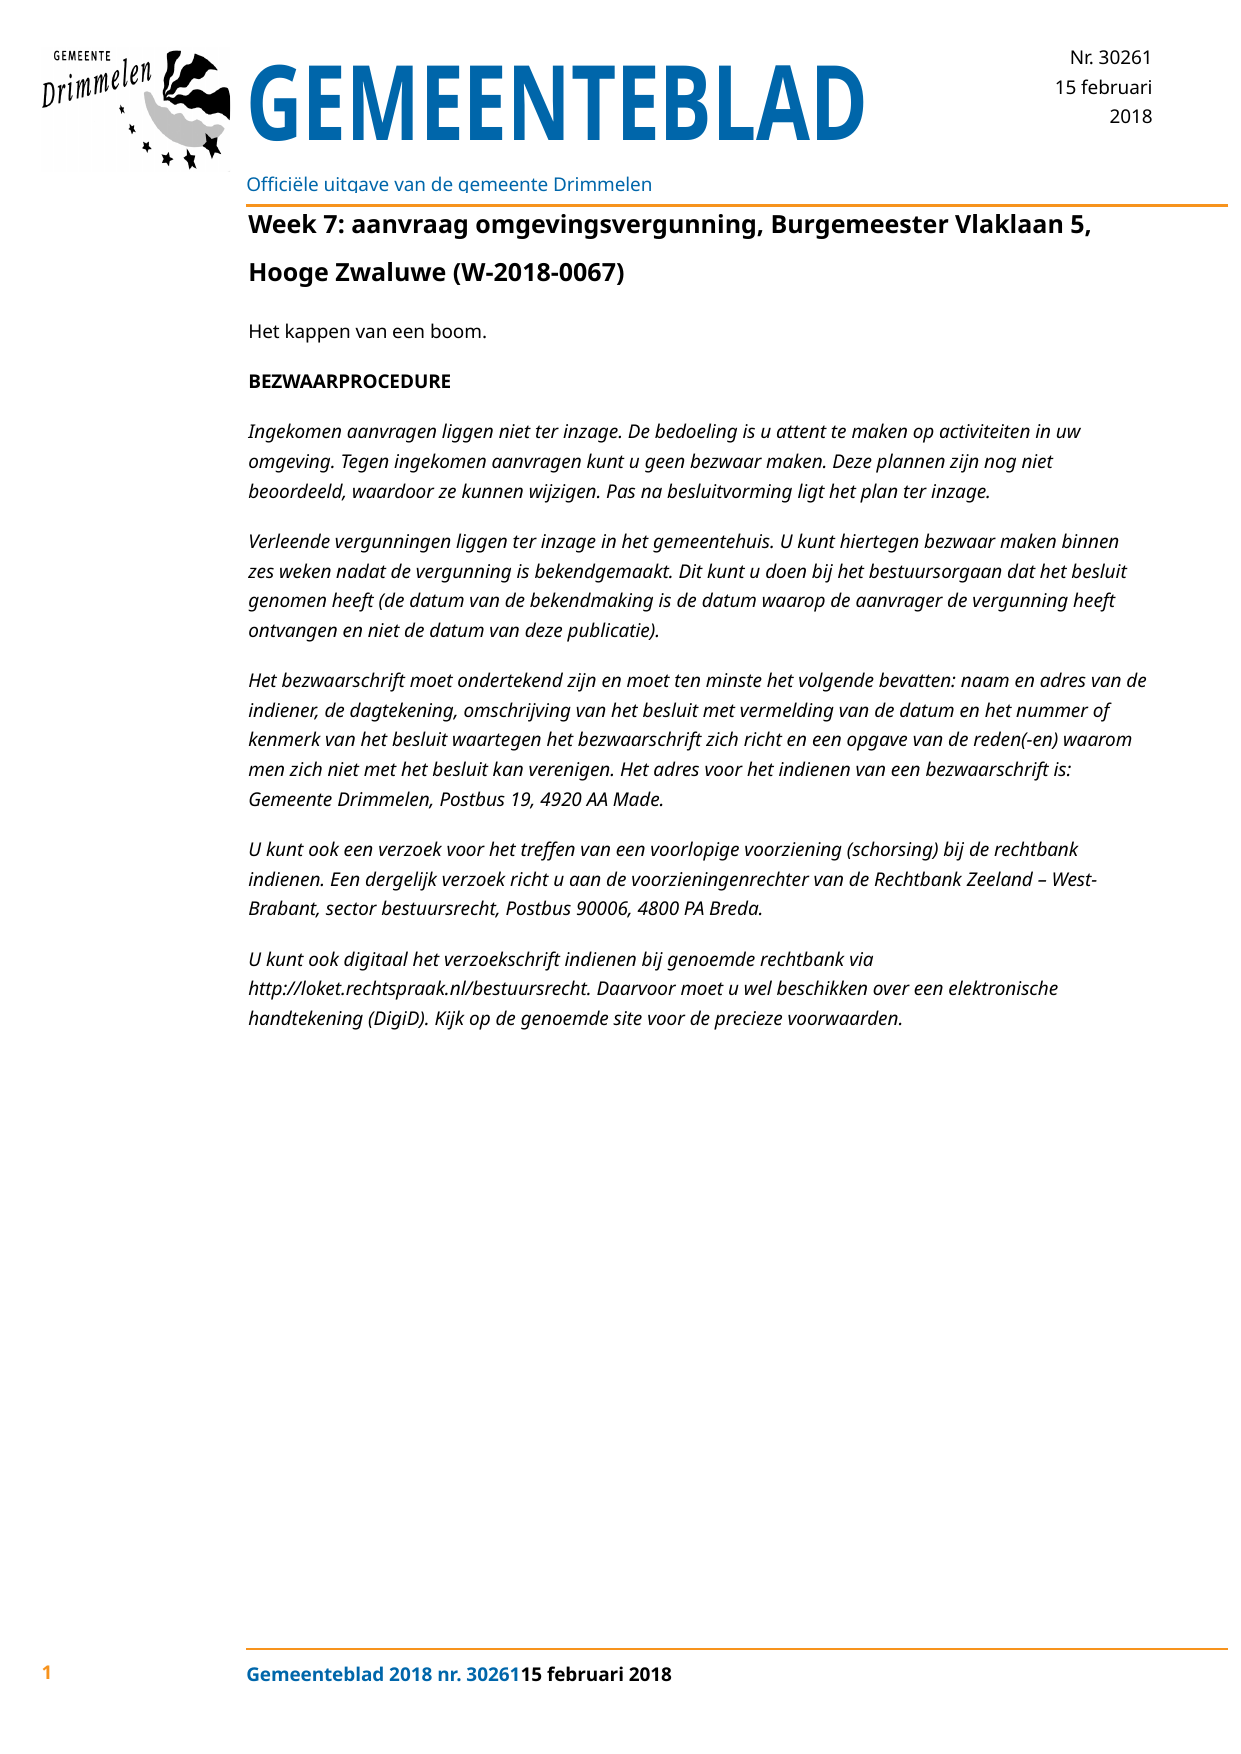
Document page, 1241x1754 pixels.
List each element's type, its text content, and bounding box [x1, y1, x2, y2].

text Verleende vergunningen liggen ter inzage in het gemeentehuis. U kunt hiertegen bezwaar maken binnen zes weken nadat de vergunning is bekendgemaakt. Dit kunt u doen bij het bestuursorgaan dat het besluit genomen heeft (de datum van de bekendmaking is de datum waarop de aanvrager de vergunning heeft ontvangen en niet de datum van deze publicatie). [248, 528, 1152, 643]
text Het kappen van een boom. [248, 318, 1152, 344]
text Het bezwaarschrift moet ondertekend zijn en moet ten minste het volgende bevatten: naam en adres van de indiener, de dagtekening, omschrijving van het besluit met vermelding van de datum en het nummer of kenmerk van het besluit waartegen het bezwaarschrift zich richt en een opgave van de reden(-en) waarom men zich niet met het besluit kan verenigen. Het adres voor het indienen van een bezwaarschrift is: Gemeente Drimmelen, Postbus 19, 4920 AA Made. [248, 667, 1152, 812]
text U kunt ook een verzoek voor het treffen van een voorlopige voorziening (schorsing) bij de rechtbank indienen. Een dergelijk verzoek richt u aan de voorzieningenrechter van de Rechtbank Zeeland – West-Brabant, sector bestuursrecht, Postbus 90006, 4800 PA Breda. [248, 836, 1152, 921]
text BEZWAARPROCEDURE [248, 368, 1152, 394]
picture [41, 47, 231, 172]
text Week 7: aanvraag omgevingsvergunning, Burgemeester Vlaklaan 5, Hooge Zwaluwe (W-2018-0067) [248, 207, 1152, 288]
text U kunt ook digitaal het verzoekschrift indienen bij genoemde rechtbank via http://loket.rechtspraak.nl/bestuursrecht. Daarvoor moet u wel beschikken over een elektronische handtekening (DigiD). Kijk op de genoemde site voor de precieze voorwaarden. [248, 946, 1152, 1031]
text Ingekomen aanvragen liggen niet ter inzage. De bedoeling is u attent te maken op activiteiten in uw omgeving. Tegen ingekomen aanvragen kunt u geen bezwaar maken. Deze plannen zijn nog niet beoordeeld, waardoor ze kunnen wijzigen. Pas na besluitvorming ligt het plan ter inzage. [248, 419, 1152, 504]
